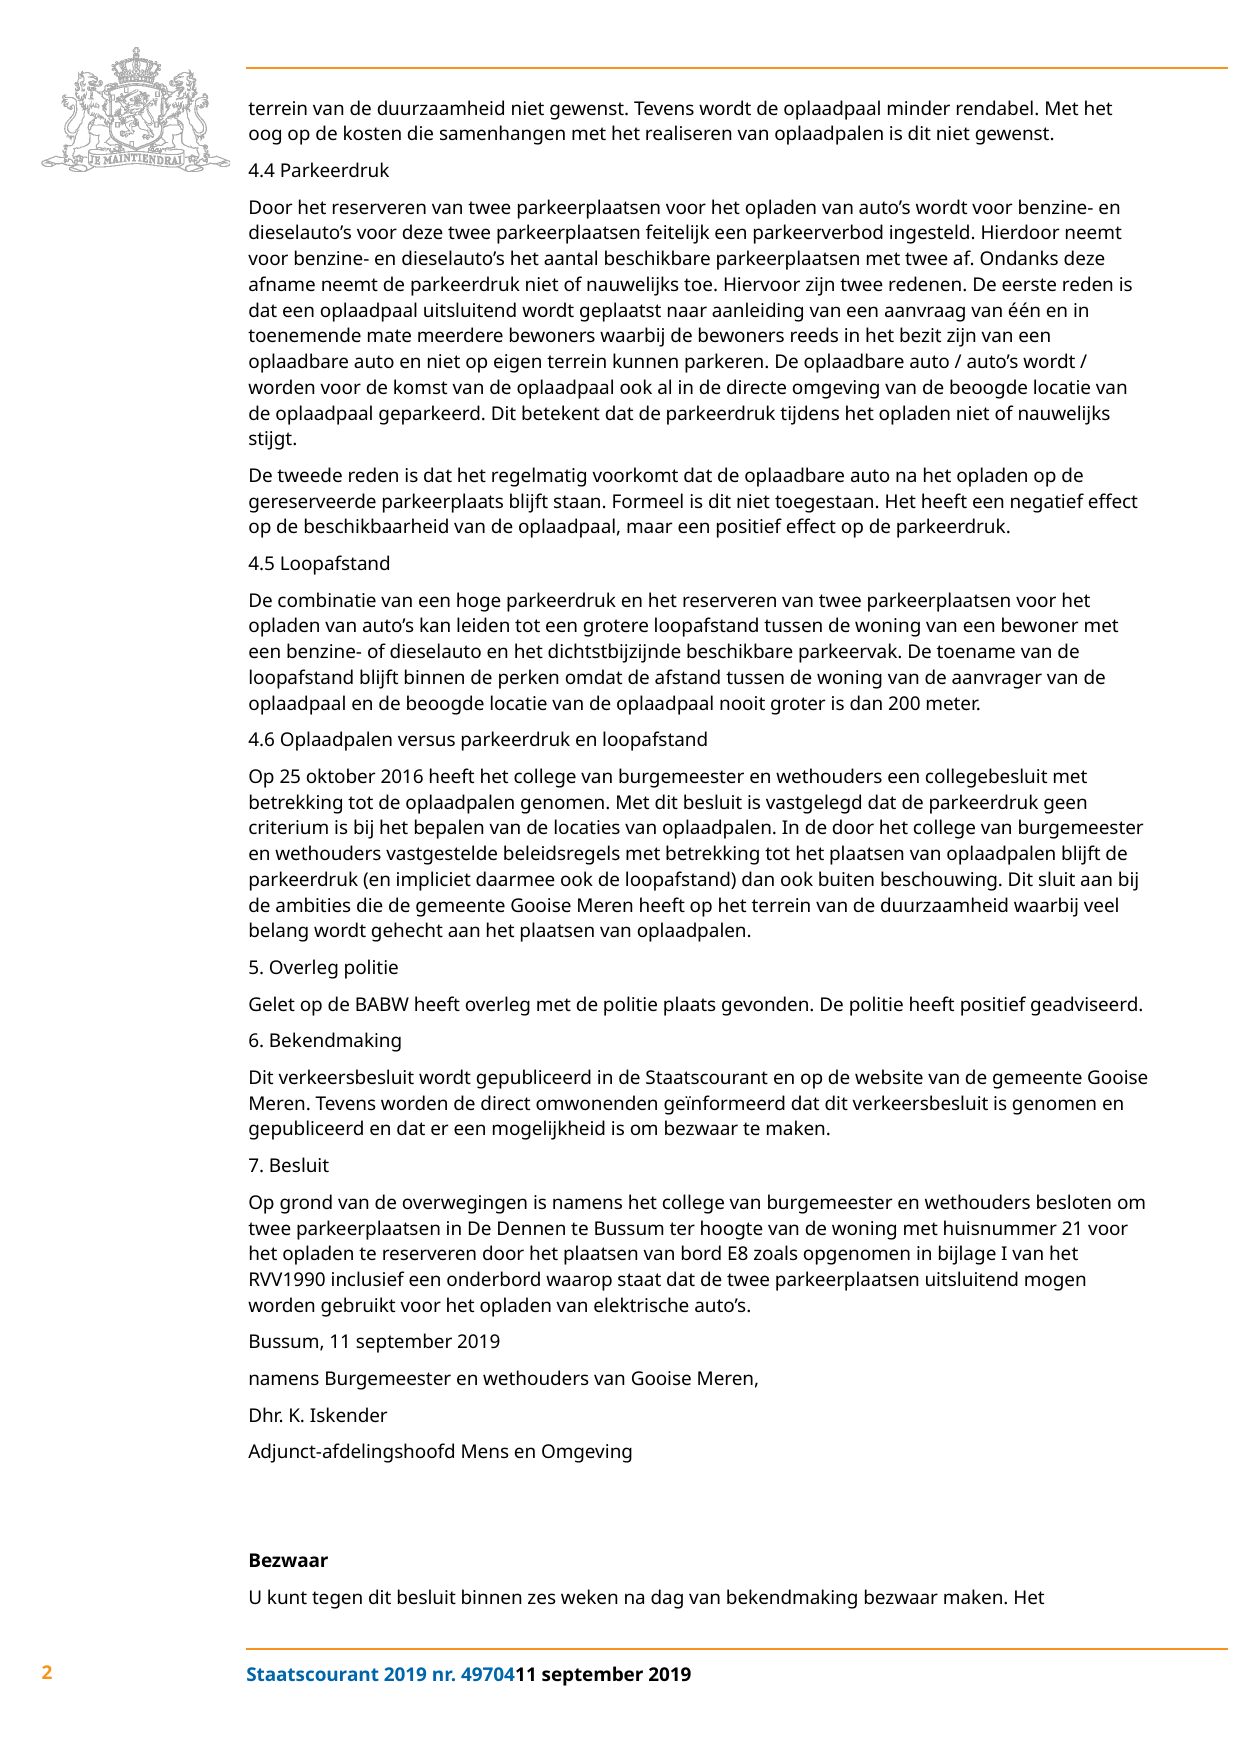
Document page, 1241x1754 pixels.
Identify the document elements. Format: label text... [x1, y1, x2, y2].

text U kunt tegen dit besluit binnen zes weken na dag van bekendmaking bezwaar maken. Het [248, 1589, 1152, 1608]
text 4.6 Oplaadpalen versus parkeerdruk en loopafstand [248, 726, 1152, 752]
text Adjunct-afdelingshoofd Mens en Omgeving [248, 1438, 1152, 1464]
text 4.4 Parkeerdruk [248, 157, 1152, 183]
text Gelet op de BABW heeft overleg met de politie plaats gevonden. De politie heeft positief geadviseerd. [248, 991, 1152, 1017]
text 4.5 Loopafstand [248, 550, 1152, 576]
text 7. Besluit [248, 1152, 1152, 1178]
text De tweede reden is dat het regelmatig voorkomt dat de oplaadbare auto na het opladen op de gereserveerde parkeerplaats blijft staan. Formeel is dit niet toegestaan. Het heeft een negatief effect op de beschikbaarheid van de oplaadpaal, maar een positief effect op de parkeerdruk. [248, 462, 1152, 539]
text Bussum, 11 september 2019 [248, 1328, 1152, 1354]
text Op 25 oktober 2016 heeft het college van burgemeester en wethouders een collegebesluit met betrekking tot de oplaadpalen genomen. Met dit besluit is vastgelegd dat de parkeerdruk geen criterium is bij het bepalen van de locaties van oplaadpalen. In de door het college van burgemeester en wethouders vastgestelde beleidsregels met betrekking tot het plaatsen van oplaadpalen blijft de parkeerdruk (en impliciet daarmee ook de loopafstand) dan ook buiten beschouwing. Dit sluit aan bij de ambities die de gemeente Gooise Meren heeft op het terrein van de duurzaamheid waarbij veel belang wordt gehecht aan het plaatsen van oplaadpalen. [248, 763, 1152, 943]
text 6. Bekendmaking [248, 1027, 1152, 1053]
text 5. Overleg politie [248, 954, 1152, 980]
text Dit verkeersbesluit wordt gepubliceerd in de Staatscourant en op de website van de gemeente Gooise Meren. Tevens worden de direct omwonenden geïnformeerd dat dit verkeersbesluit is genomen en gepubliceerd en dat er een mogelijkheid is om bezwaar te maken. [248, 1064, 1152, 1141]
text Bezwaar [248, 1552, 1152, 1571]
text De combinatie van een hoge parkeerdruk en het reserveren van twee parkeerplaatsen voor het opladen van auto’s kan leiden tot een grotere loopafstand tussen de woning van een bewoner met een benzine- of dieselauto en het dichtstbijzijnde beschikbare parkeervak. De toename van de loopafstand blijft binnen de perken omdat de afstand tussen de woning van de aanvrager van de oplaadpaal en de beoogde locatie van de oplaadpaal nooit groter is dan 200 meter. [248, 587, 1152, 716]
text terrein van de duurzaamheid niet gewenst. Tevens wordt de oplaadpaal minder rendabel. Met het oog op de kosten die samenhangen met het realiseren van oplaadpalen is dit niet gewenst. [248, 95, 1152, 146]
text Dhr. K. Iskender [248, 1402, 1152, 1428]
text Op grond van de overwegingen is namens het college van burgemeester en wethouders besloten om twee parkeerplaatsen in De Dennen te Bussum ter hoogte van de woning met huisnummer 21 voor het opladen te reserveren door het plaatsen van bord E8 zoals opgenomen in bijlage I van het RVV1990 inclusief een onderbord waarop staat dat de twee parkeerplaatsen uitsluitend mogen worden gebruikt voor het opladen van elektrische auto’s. [248, 1189, 1152, 1318]
text Door het reserveren van twee parkeerplaatsen voor het opladen van auto’s wordt voor benzine- en dieselauto’s voor deze twee parkeerplaatsen feitelijk een parkeerverbod ingesteld. Hierdoor neemt voor benzine- en dieselauto’s het aantal beschikbare parkeerplaatsen met twee af. Ondanks deze afname neemt de parkeerdruk niet of nauwelijks toe. Hiervoor zijn twee redenen. De eerste reden is dat een oplaadpaal uitsluitend wordt geplaatst naar aanleiding van een aanvraag van één en in toenemende mate meerdere bewoners waarbij de bewoners reeds in het bezit zijn van een oplaadbare auto en niet op eigen terrein kunnen parkeren. De oplaadbare auto / auto’s wordt / worden voor de komst van de oplaadpaal ook al in de directe omgeving van de beoogde locatie van de oplaadpaal geparkeerd. Dit betekent dat de parkeerdruk tijdens het opladen niet of nauwelijks stijgt. [248, 194, 1152, 451]
picture [41, 47, 231, 172]
text namens Burgemeester en wethouders van Gooise Meren, [248, 1365, 1152, 1391]
